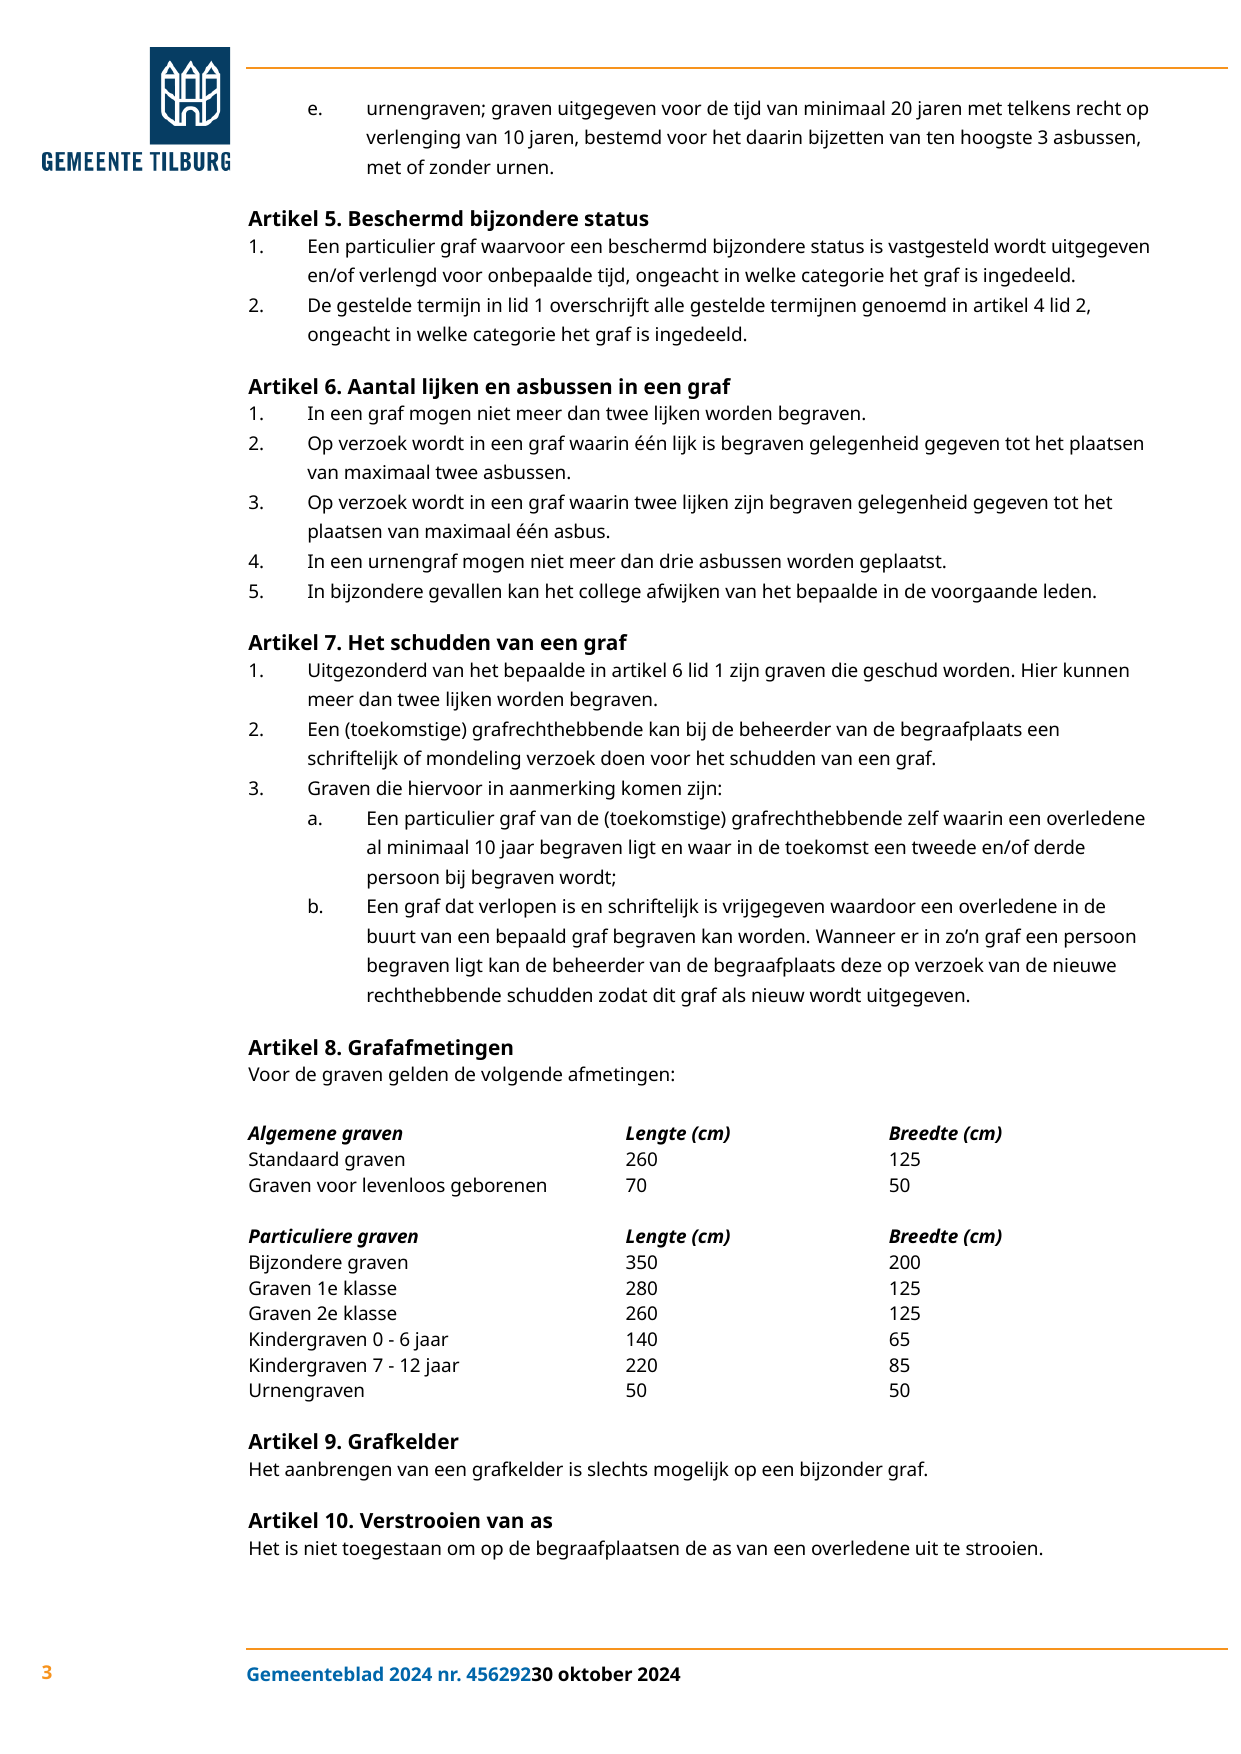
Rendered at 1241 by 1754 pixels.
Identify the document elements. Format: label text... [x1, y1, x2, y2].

list Een particulier graf waarvoor een beschermd bijzondere status is vastgesteld wordt uitgegeven en/of verlengd voor onbepaalde tijd, ongeacht in welke categorie het graf is ingedeeld. [248, 233, 1152, 288]
table_cell Particuliere graven [248, 1223, 625, 1249]
table_cell Kindergraven 7 - 12 jaar [248, 1352, 625, 1378]
list In bijzondere gevallen kan het college afwijken van het bepaalde in de voorgaande leden. [248, 578, 1152, 604]
list Uitgezonderd van het bepaalde in artikel 6 lid 1 zijn graven die geschud worden. Hier kunnen meer dan twee lijken worden begraven. [248, 657, 1152, 712]
table_cell [889, 1198, 1152, 1223]
table_cell 260 [625, 1146, 888, 1172]
text Artikel 8. Grafafmetingen [248, 1033, 1152, 1061]
list Op verzoek wordt in een graf waarin één lijk is begraven gelegenheid gegeven tot het plaatsen van maximaal twee asbussen. [248, 430, 1152, 485]
list De gestelde termijn in lid 1 overschrijft alle gestelde termijnen genoemd in artikel 4 lid 2, ongeacht in welke categorie het graf is ingedeeld. [248, 292, 1152, 347]
table_cell 70 [625, 1172, 888, 1197]
table_cell 125 [889, 1275, 1152, 1300]
list In een graf mogen niet meer dan twee lijken worden begraven. [248, 400, 1152, 426]
table_cell Bijzondere graven [248, 1249, 625, 1275]
table_cell Standaard graven [248, 1146, 625, 1172]
text Artikel 5. Beschermd bijzondere status [248, 204, 1152, 233]
table_cell 50 [889, 1172, 1152, 1197]
table_cell [248, 1198, 625, 1223]
text Het aanbrengen van een grafkelder is slechts mogelijk op een bijzonder graf. [248, 1456, 1152, 1482]
list Een (toekomstige) grafrechthebbende kan bij de beheerder van de begraafplaats een schriftelijk of mondeling verzoek doen voor het schudden van een graf. [248, 716, 1152, 771]
list Een particulier graf van de (toekomstige) grafrechthebbende zelf waarin een overledene al minimaal 10 jaar begraven ligt en waar in de toekomst een tweede en/of derde persoon bij begraven wordt; [307, 805, 1152, 889]
text Artikel 10. Verstrooien van as [248, 1506, 1152, 1535]
table_cell 125 [889, 1146, 1152, 1172]
list Een graf dat verlopen is en schriftelijk is vrijgegeven waardoor een overledene in de buurt van een bepaald graf begraven kan worden. Wanneer er in zo’n graf een persoon begraven ligt kan de beheerder van de begraafplaats deze op verzoek van de nieuwe rechthebbende schudden zodat dit graf als nieuw wordt uitgegeven. [307, 893, 1152, 1008]
table_cell 260 [625, 1300, 888, 1326]
list Graven die hiervoor in aanmerking komen zijn: [248, 775, 1152, 801]
text Artikel 6. Aantal lijken en asbussen in een graf [248, 372, 1152, 400]
table_cell Graven voor levenloos geborenen [248, 1172, 625, 1197]
table_header Breedte (cm) [889, 1120, 1152, 1146]
table_cell 220 [625, 1352, 888, 1378]
table_cell 50 [889, 1378, 1152, 1403]
table_cell Urnengraven [248, 1378, 625, 1403]
table_cell Graven 1e klasse [248, 1275, 625, 1300]
table_cell 350 [625, 1249, 888, 1275]
table_cell 140 [625, 1326, 888, 1352]
text Voor de graven gelden de volgende afmetingen: [248, 1061, 1152, 1087]
table_cell [625, 1198, 888, 1223]
list In een urnengraf mogen niet meer dan drie asbussen worden geplaatst. [248, 548, 1152, 574]
list Op verzoek wordt in een graf waarin twee lijken zijn begraven gelegenheid gegeven tot het plaatsen van maximaal één asbus. [248, 489, 1152, 544]
table_cell 50 [625, 1378, 888, 1403]
table_header Algemene graven [248, 1120, 625, 1146]
table_header Lengte (cm) [625, 1120, 888, 1146]
list urnengraven; graven uitgegeven voor de tijd van minimaal 20 jaren met telkens recht op verlenging van 10 jaren, bestemd voor het daarin bijzetten van ten hoogste 3 asbussen, met of zonder urnen. [307, 95, 1152, 180]
picture [41, 47, 231, 172]
table_cell 125 [889, 1300, 1152, 1326]
text Artikel 9. Grafkelder [248, 1427, 1152, 1456]
table_cell Lengte (cm) [625, 1223, 888, 1249]
table_cell 200 [889, 1249, 1152, 1275]
text Artikel 7. Het schudden van een graf [248, 628, 1152, 657]
table_cell Kindergraven 0 - 6 jaar [248, 1326, 625, 1352]
table_cell 85 [889, 1352, 1152, 1378]
text Het is niet toegestaan om op de begraafplaatsen de as van een overledene uit te strooien. [248, 1535, 1152, 1560]
table_cell Breedte (cm) [889, 1223, 1152, 1249]
table_cell 280 [625, 1275, 888, 1300]
table_cell 65 [889, 1326, 1152, 1352]
table_cell Graven 2e klasse [248, 1300, 625, 1326]
